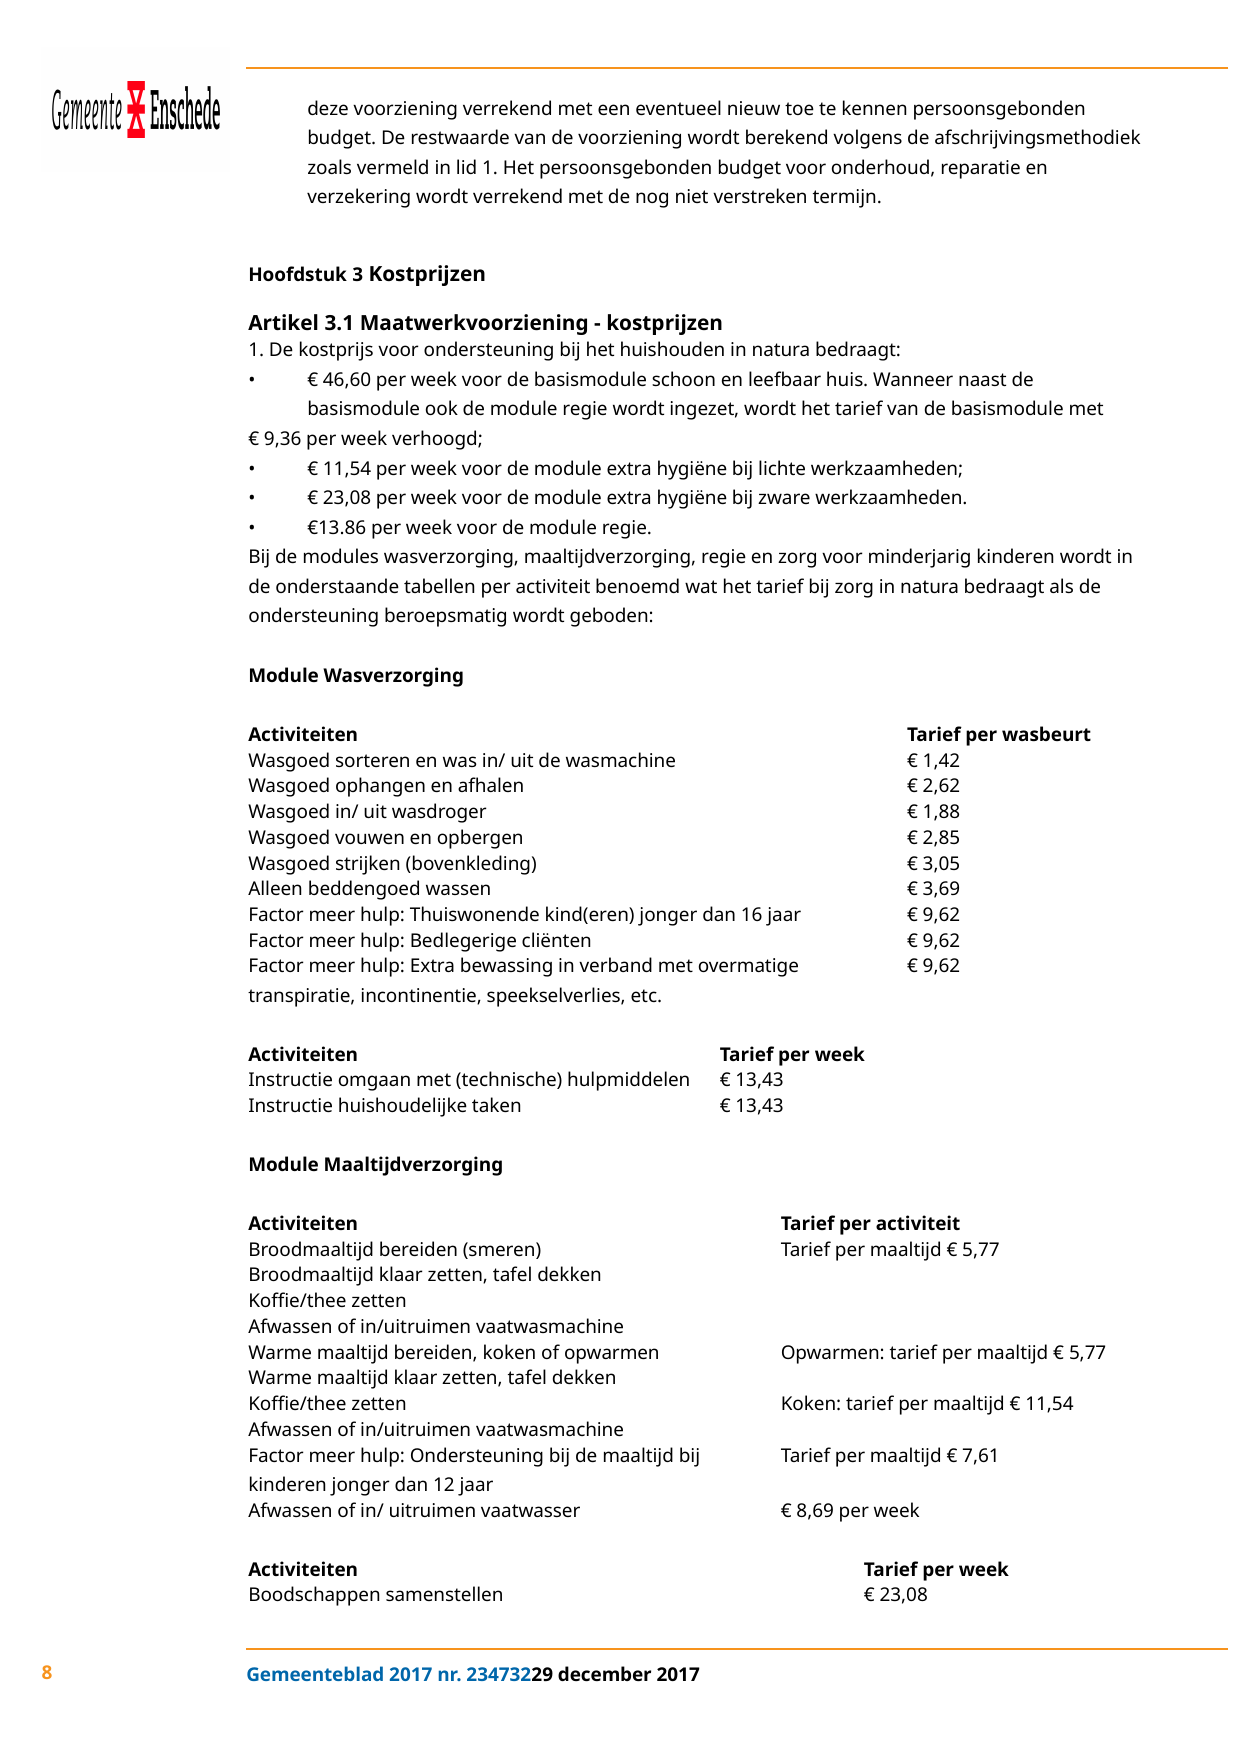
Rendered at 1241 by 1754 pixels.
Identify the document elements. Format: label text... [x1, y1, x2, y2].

table_cell € 3,69 [907, 876, 1152, 901]
table_cell € 9,62 [907, 927, 1152, 953]
table_cell Koken: tarief per maaltijd € 11,54 [781, 1390, 1152, 1416]
text € 9,36 per week verhoogd; [248, 425, 1152, 451]
table_cell Afwassen of in/uitruimen vaatwasmachine [248, 1416, 781, 1442]
table_cell Wasgoed in/ uit wasdroger [248, 798, 907, 824]
table_cell Factor meer hulp: Thuiswonende kind(eren) jonger dan 16 jaar [248, 901, 907, 927]
list € 11,54 per week voor de module extra hygiëne bij lichte werkzaamheden; [248, 455, 1152, 481]
list €13.86 per week voor de module regie. [248, 514, 1152, 540]
table_cell [781, 1288, 1152, 1313]
table_cell Factor meer hulp: Extra bewassing in verband met overmatige transpiratie, incontinentie, speekselverlies, etc. [248, 953, 907, 1008]
table_cell Afwassen of in/uitruimen vaatwasmachine [248, 1313, 781, 1339]
text Hoofdstuk 3 Kostprijzen [248, 259, 1152, 287]
table_cell [781, 1365, 1152, 1390]
table_header Tarief per week [720, 1041, 1152, 1067]
table_cell Wasgoed sorteren en was in/ uit de wasmachine [248, 747, 907, 773]
table_cell € 13,43 [720, 1067, 1152, 1092]
table_header Tarief per wasbeurt [907, 721, 1152, 747]
table_cell € 9,62 [907, 901, 1152, 927]
table_cell Tarief per maaltijd € 7,61 [781, 1442, 1152, 1497]
table_cell € 3,05 [907, 850, 1152, 876]
table_cell Koffie/thee zetten [248, 1390, 781, 1416]
text Module Maaltijdverzorging [248, 1151, 1152, 1177]
table_cell Warme maaltijd bereiden, koken of opwarmen [248, 1339, 781, 1364]
table_cell [781, 1416, 1152, 1442]
list deze voorziening verrekend met een eventueel nieuw toe te kennen persoonsgebonden budget. De restwaarde van de voorziening wordt berekend volgens de afschrijvingsmethodiek zoals vermeld in lid 1. Het persoonsgebonden budget voor onderhoud, reparatie en verzekering wordt verrekend met de nog niet verstreken termijn. [248, 95, 1152, 209]
table_cell Instructie huishoudelijke taken [248, 1093, 719, 1118]
table_header Activiteiten [248, 1556, 864, 1581]
table_cell Alleen beddengoed wassen [248, 876, 907, 901]
table_cell Warme maaltijd klaar zetten, tafel dekken [248, 1365, 781, 1390]
table_cell € 23,08 [864, 1581, 1152, 1607]
table_cell Instructie omgaan met (technische) hulpmiddelen [248, 1067, 719, 1092]
table_header Tarief per week [864, 1556, 1152, 1581]
table_cell Afwassen of in/ uitruimen vaatwasser [248, 1497, 781, 1523]
table_cell € 13,43 [720, 1093, 1152, 1118]
text Module Wasverzorging [248, 662, 1152, 688]
table_cell € 2,62 [907, 773, 1152, 798]
list € 46,60 per week voor de basismodule schoon en leefbaar huis. Wanneer naast de basismodule ook de module regie wordt ingezet, wordt het tarief van de basismodule met [248, 366, 1152, 421]
table_header Activiteiten [248, 1210, 781, 1236]
table_cell Factor meer hulp: Bedlegerige cliënten [248, 927, 907, 953]
table_cell Wasgoed ophangen en afhalen [248, 773, 907, 798]
table_cell € 8,69 per week [781, 1497, 1152, 1523]
text 1. De kostprijs voor ondersteuning bij het huishouden in natura bedraagt: [248, 336, 1152, 362]
table_cell [781, 1313, 1152, 1339]
table_cell Factor meer hulp: Ondersteuning bij de maaltijd bij kinderen jonger dan 12 jaar [248, 1442, 781, 1497]
table_cell Opwarmen: tarief per maaltijd € 5,77 [781, 1339, 1152, 1364]
table_header Activiteiten [248, 721, 907, 747]
text Artikel 3.1 Maatwerkvoorziening - kostprijzen [248, 308, 1152, 336]
table_cell [781, 1262, 1152, 1287]
table_cell Broodmaaltijd klaar zetten, tafel dekken [248, 1262, 781, 1287]
table_cell Tarief per maaltijd € 5,77 [781, 1236, 1152, 1262]
list € 23,08 per week voor de module extra hygiëne bij zware werkzaamheden. [248, 484, 1152, 510]
text Bij de modules wasverzorging, maaltijdverzorging, regie en zorg voor minderjarig kinderen wordt in de onderstaande tabellen per activiteit benoemd wat het tarief bij zorg in natura bedraagt als de ondersteuning beroepsmatig wordt geboden: [248, 543, 1152, 628]
table_cell € 1,88 [907, 798, 1152, 824]
table_cell Wasgoed strijken (bovenkleding) [248, 850, 907, 876]
table_cell € 2,85 [907, 824, 1152, 850]
table_cell Boodschappen samenstellen [248, 1581, 864, 1607]
table_cell € 1,42 [907, 747, 1152, 773]
table_cell Koffie/thee zetten [248, 1288, 781, 1313]
picture [41, 47, 231, 172]
table_cell Wasgoed vouwen en opbergen [248, 824, 907, 850]
table_cell Broodmaaltijd bereiden (smeren) [248, 1236, 781, 1262]
table_header Tarief per activiteit [781, 1210, 1152, 1236]
table_cell € 9,62 [907, 953, 1152, 1008]
table_header Activiteiten [248, 1041, 719, 1067]
